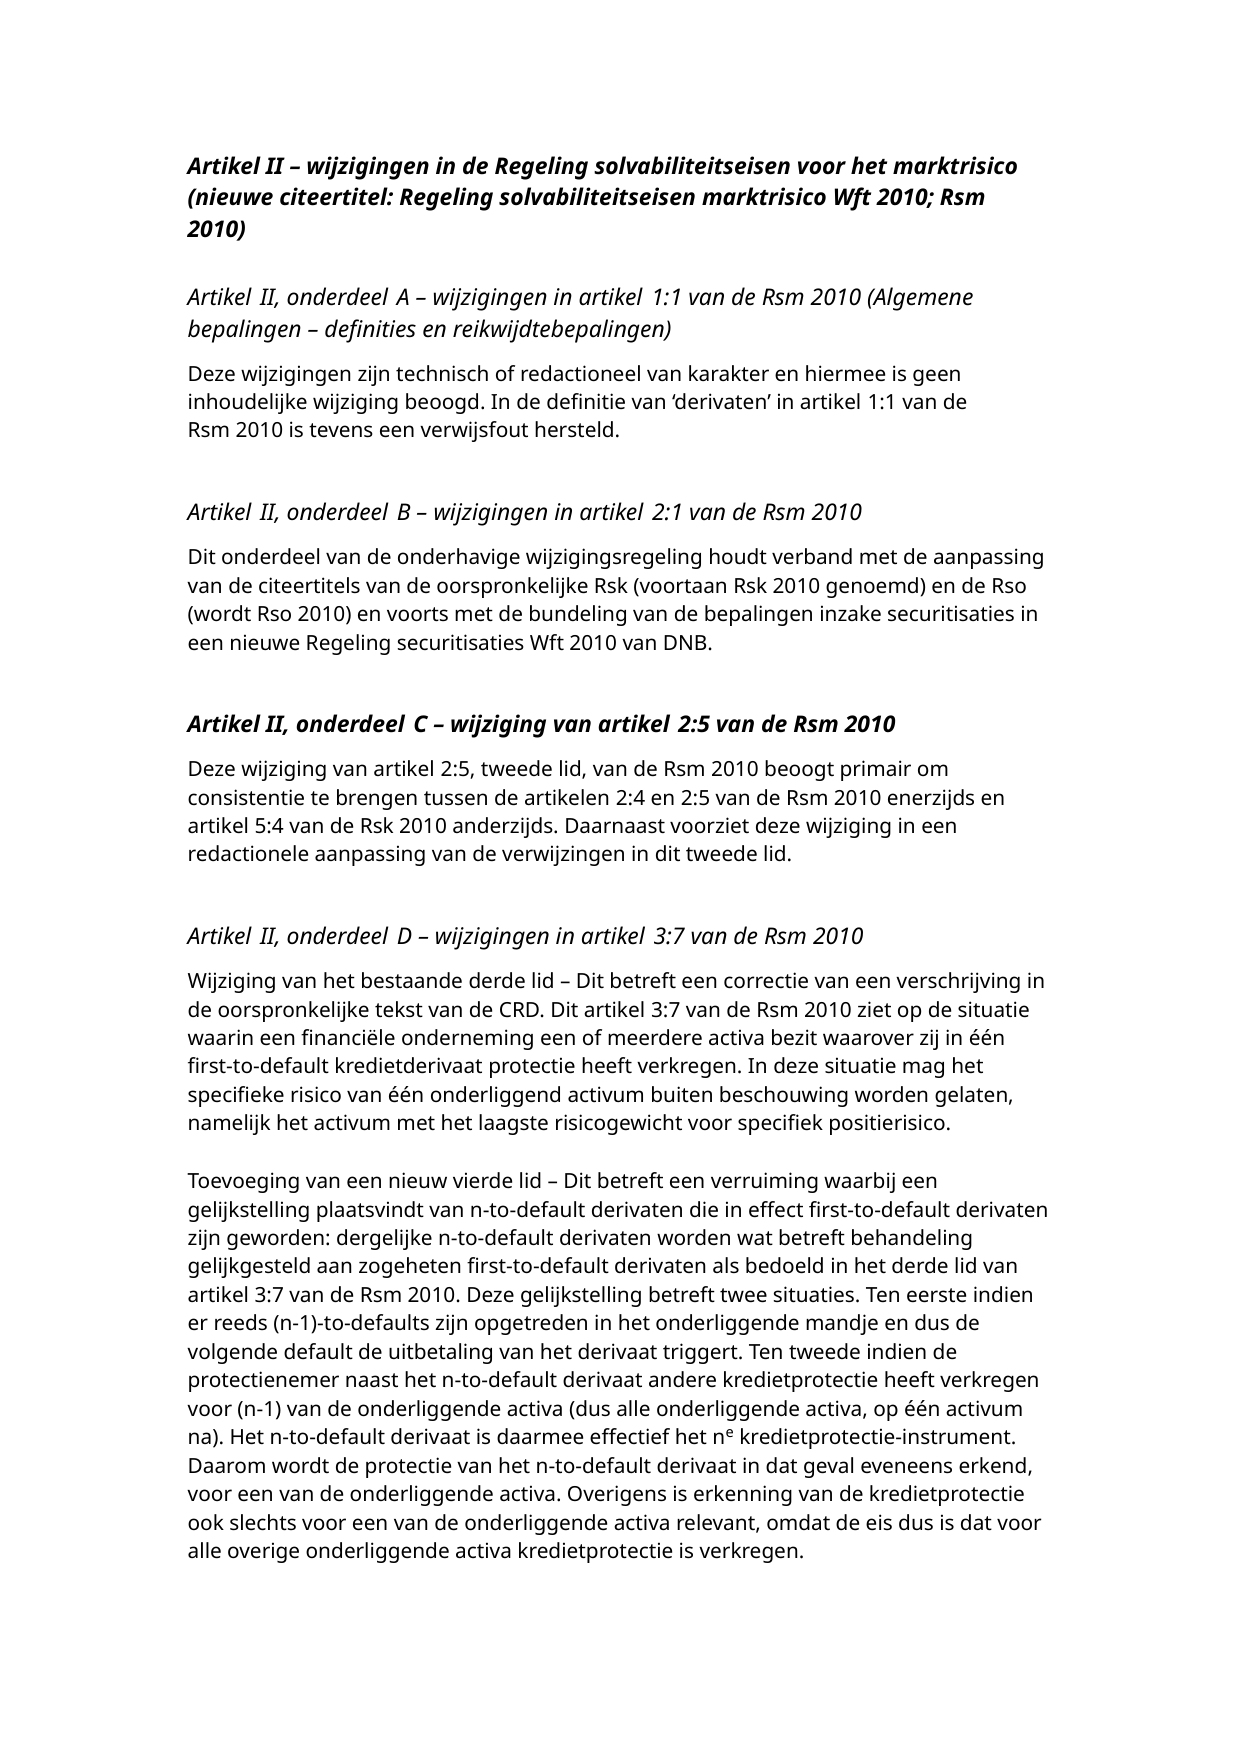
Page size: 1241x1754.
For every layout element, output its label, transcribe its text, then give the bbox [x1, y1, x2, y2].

text Wijziging van het bestaande derde lid – Dit betreft een correctie van een verschrijving in de oorspronkelijke tekst van de CRD. Dit artikel 3:7 van de Rsm 2010 ziet op de situatie waarin een financiële onderneming een of meerdere activa bezit waarover zij in één first-to-default kredietderivaat protectie heeft verkregen. In deze situatie mag het specifieke risico van één onderliggend activum buiten beschouwing worden gelaten, namelijk het activum met het laagste risicogewicht voor specifiek positierisico. [187, 966, 1053, 1137]
subtitle Artikel II, onderdeel C – wijziging van artikel 2:5 van de Rsm 2010 [187, 708, 1053, 739]
subtitle Artikel II, onderdeel D – wijzigingen in artikel 3:7 van de Rsm 2010 [187, 920, 1053, 951]
subtitle Artikel II, onderdeel A – wijzigingen in artikel 1:1 van de Rsm 2010 (Algemene bepalingen – definities en reikwijdtebepalingen) [187, 281, 1053, 344]
text Deze wijzigingen zijn technisch of redactioneel van karakter en hiermee is geen inhoudelijke wijziging beoogd. In de definitie van ‘derivaten’ in artikel 1:1 van de Rsm 2010 is tevens een verwijsfout hersteld. [187, 359, 1053, 444]
subtitle Artikel II, onderdeel B – wijzigingen in artikel 2:1 van de Rsm 2010 [187, 496, 1053, 527]
subtitle Artikel II – wijzigingen in de Regeling solvabiliteitseisen voor het marktrisico (nieuwe citeertitel: Regeling solvabiliteitseisen marktrisico Wft 2010; Rsm 2010) [187, 150, 1053, 244]
text Toevoeging van een nieuw vierde lid – Dit betreft een verruiming waarbij een gelijkstelling plaatsvindt van n-to-default derivaten die in effect first-to-default derivaten zijn geworden: dergelijke n-to-default derivaten worden wat betreft behandeling gelijkgesteld aan zogeheten first-to-default derivaten als bedoeld in het derde lid van artikel 3:7 van de Rsm 2010. Deze gelijkstelling betreft twee situaties. Ten eerste indien er reeds (n-1)-to-defaults zijn opgetreden in het onderliggende mandje en dus de volgende default de uitbetaling van het derivaat triggert. Ten tweede indien de protectienemer naast het n-to-default derivaat andere kredietprotectie heeft verkregen voor (n-1) van de onderliggende activa (dus alle onderliggende activa, op één activum na). Het n-to-default derivaat is daarmee effectief het ne kredietprotectie-instrument. Daarom wordt de protectie van het n-to-default derivaat in dat geval eveneens erkend, voor een van de onderliggende activa. Overigens is erkenning van de kredietprotectie ook slechts voor een van de onderliggende activa relevant, omdat de eis dus is dat voor alle overige onderliggende activa kredietprotectie is verkregen. [187, 1166, 1053, 1564]
text Dit onderdeel van de onderhavige wijzigingsregeling houdt verband met de aanpassing van de citeertitels van de oorspronkelijke Rsk (voortaan Rsk 2010 genoemd) en de Rso (wordt Rso 2010) en voorts met de bundeling van de bepalingen inzake securitisaties in een nieuwe Regeling securitisaties Wft 2010 van DNB. [187, 542, 1053, 656]
text Deze wijziging van artikel 2:5, tweede lid, van de Rsm 2010 beoogt primair om consistentie te brengen tussen de artikelen 2:4 en 2:5 van de Rsm 2010 enerzijds en artikel 5:4 van de Rsk 2010 anderzijds. Daarnaast voorziet deze wijziging in een redactionele aanpassing van de verwijzingen in dit tweede lid. [187, 754, 1053, 868]
